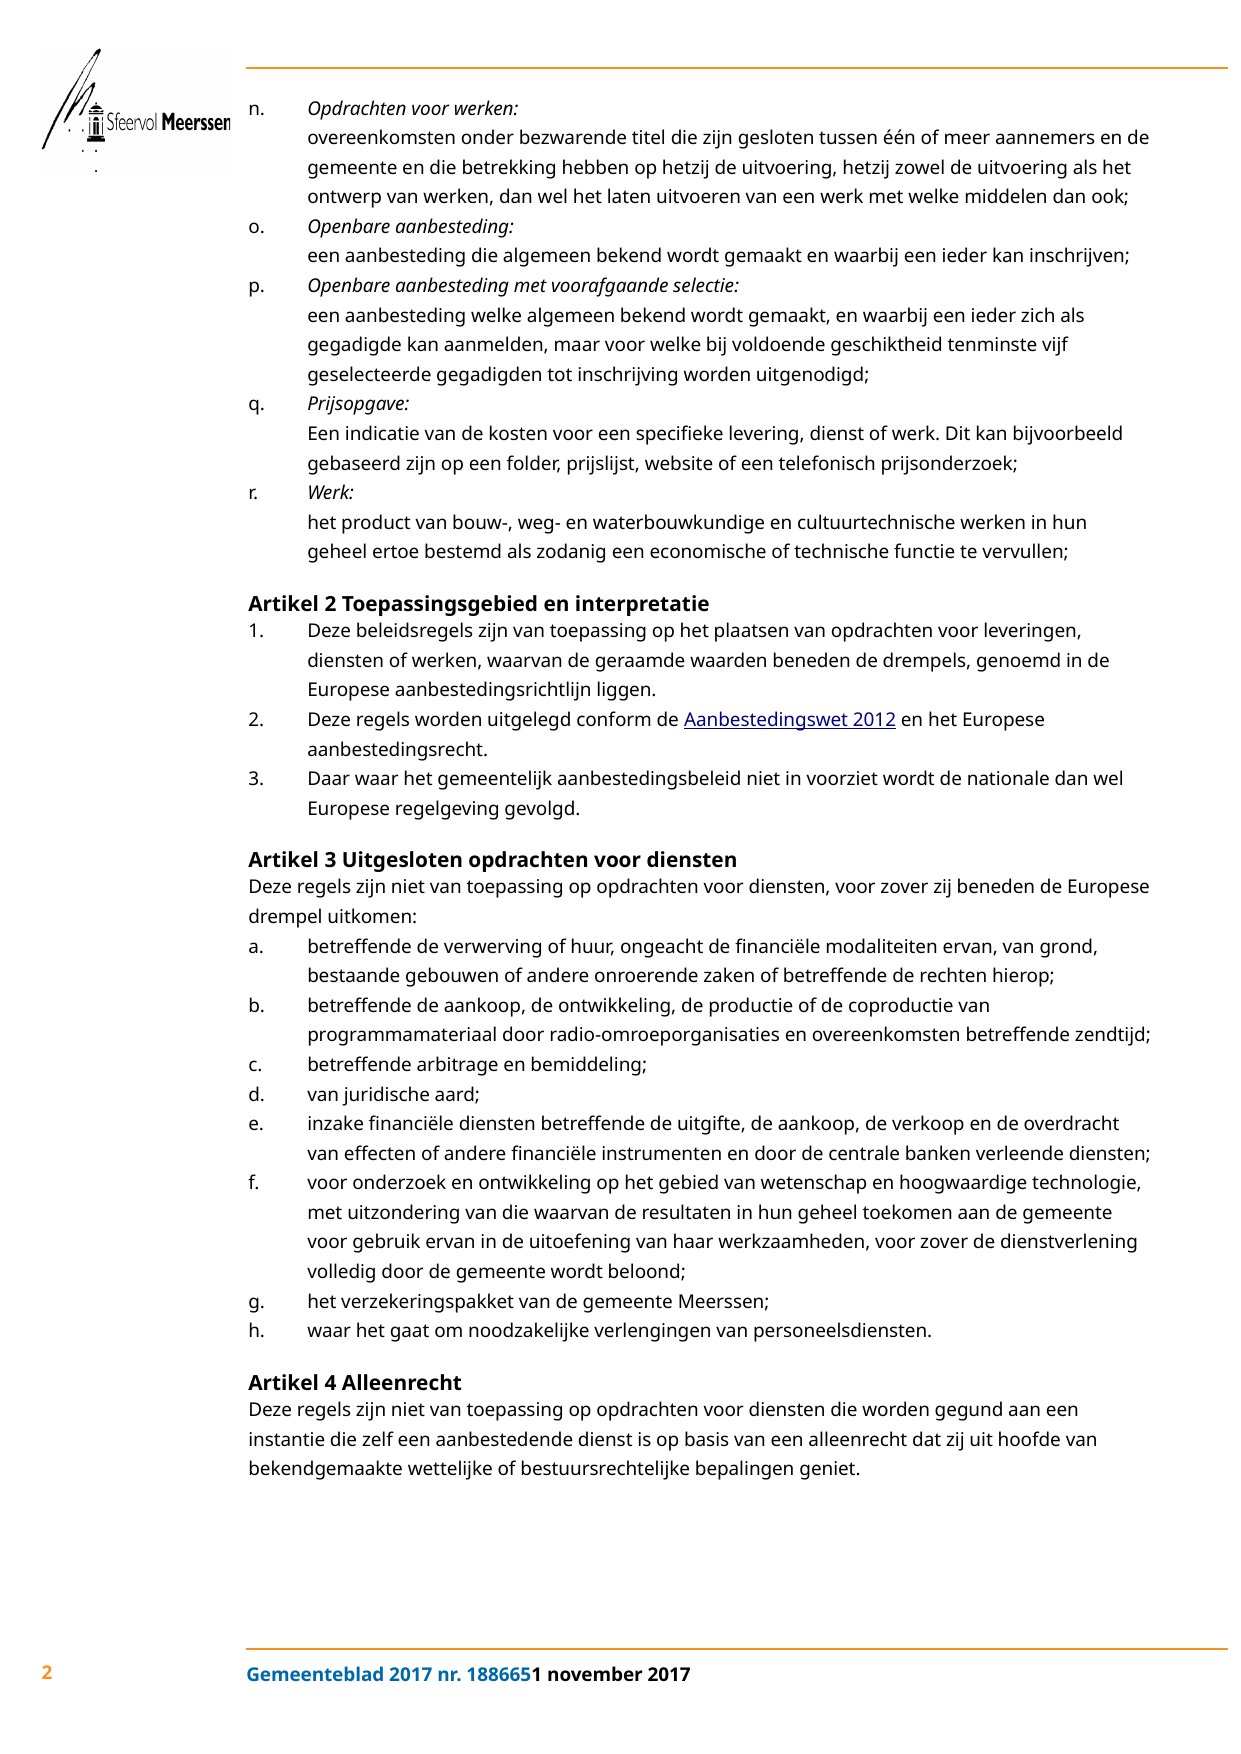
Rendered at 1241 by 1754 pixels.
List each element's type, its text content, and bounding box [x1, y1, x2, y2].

list inzake financiële diensten betreffende de uitgifte, de aankoop, de verkoop en de overdracht van effecten of andere financiële instrumenten en door de centrale banken verleende diensten; [248, 1110, 1152, 1166]
text Deze regels zijn niet van toepassing op opdrachten voor diensten, voor zover zij beneden de Europese drempel uitkomen: [248, 874, 1152, 929]
list Een indicatie van de kosten voor een specifieke levering, dienst of werk. Dit kan bijvoorbeeld gebaseerd zijn op een folder, prijslijst, website of een telefonisch prijsonderzoek; [248, 420, 1152, 476]
list overeenkomsten onder bezwarende titel die zijn gesloten tussen één of meer aannemers en de gemeente en die betrekking hebben op hetzij de uitvoering, hetzij zowel de uitvoering als het ontwerp van werken, dan wel het laten uitvoeren van een werk met welke middelen dan ook; [248, 124, 1152, 209]
list Werk: [248, 479, 1152, 505]
list betreffende arbitrage en bemiddeling; [248, 1051, 1152, 1077]
list een aanbesteding welke algemeen bekend wordt gemaakt, en waarbij een ieder zich als gegadigde kan aanmelden, maar voor welke bij voldoende geschiktheid tenminste vijf geselecteerde gegadigden tot inschrijving worden uitgenodigd; [248, 302, 1152, 387]
text Artikel 2 Toepassingsgebied en interpretatie [248, 589, 1152, 617]
list van juridische aard; [248, 1081, 1152, 1107]
list betreffende de aankoop, de ontwikkeling, de productie of de coproductie van programmamateriaal door radio-omroeporganisaties en overeenkomsten betreffende zendtijd; [248, 992, 1152, 1047]
list Openbare aanbesteding: [248, 213, 1152, 239]
list Deze beleidsregels zijn van toepassing op het plaatsen van opdrachten voor leveringen, diensten of werken, waarvan de geraamde waarden beneden de drempels, genoemd in de Europese aanbestedingsrichtlijn liggen. [248, 617, 1152, 702]
list Deze regels worden uitgelegd conform de Aanbestedingswet 2012 en het Europese aanbestedingsrecht. [248, 706, 1152, 761]
text Artikel 4 Alleenrecht [248, 1368, 1152, 1396]
list Openbare aanbesteding met voorafgaande selectie: [248, 272, 1152, 298]
list waar het gaat om noodzakelijke verlengingen van personeelsdiensten. [248, 1317, 1152, 1343]
text Artikel 3 Uitgesloten opdrachten voor diensten [248, 845, 1152, 874]
list betreffende de verwerving of huur, ongeacht de financiële modaliteiten ervan, van grond, bestaande gebouwen of andere onroerende zaken of betreffende de rechten hierop; [248, 933, 1152, 988]
list Daar waar het gemeentelijk aanbestedingsbeleid niet in voorziet wordt de nationale dan wel Europese regelgeving gevolgd. [248, 765, 1152, 821]
picture [41, 47, 231, 172]
list een aanbesteding die algemeen bekend wordt gemaakt en waarbij een ieder kan inschrijven; [248, 243, 1152, 268]
list voor onderzoek en ontwikkeling op het gebied van wetenschap en hoogwaardige technologie, met uitzondering van die waarvan de resultaten in hun geheel toekomen aan de gemeente voor gebruik ervan in de uitoefening van haar werkzaamheden, voor zover de dienstverlening volledig door de gemeente wordt beloond; [248, 1169, 1152, 1284]
list het verzekeringspakket van de gemeente Meerssen; [248, 1288, 1152, 1314]
list het product van bouw-, weg- en waterbouwkundige en cultuurtechnische werken in hun geheel ertoe bestemd als zodanig een economische of technische functie te vervullen; [248, 509, 1152, 564]
text Deze regels zijn niet van toepassing op opdrachten voor diensten die worden gegund aan een instantie die zelf een aanbestedende dienst is op basis van een alleenrecht dat zij uit hoofde van bekendgemaakte wettelijke of bestuursrechtelijke bepalingen geniet. [248, 1396, 1152, 1481]
list Opdrachten voor werken: [248, 95, 1152, 121]
list Prijsopgave: [248, 391, 1152, 416]
